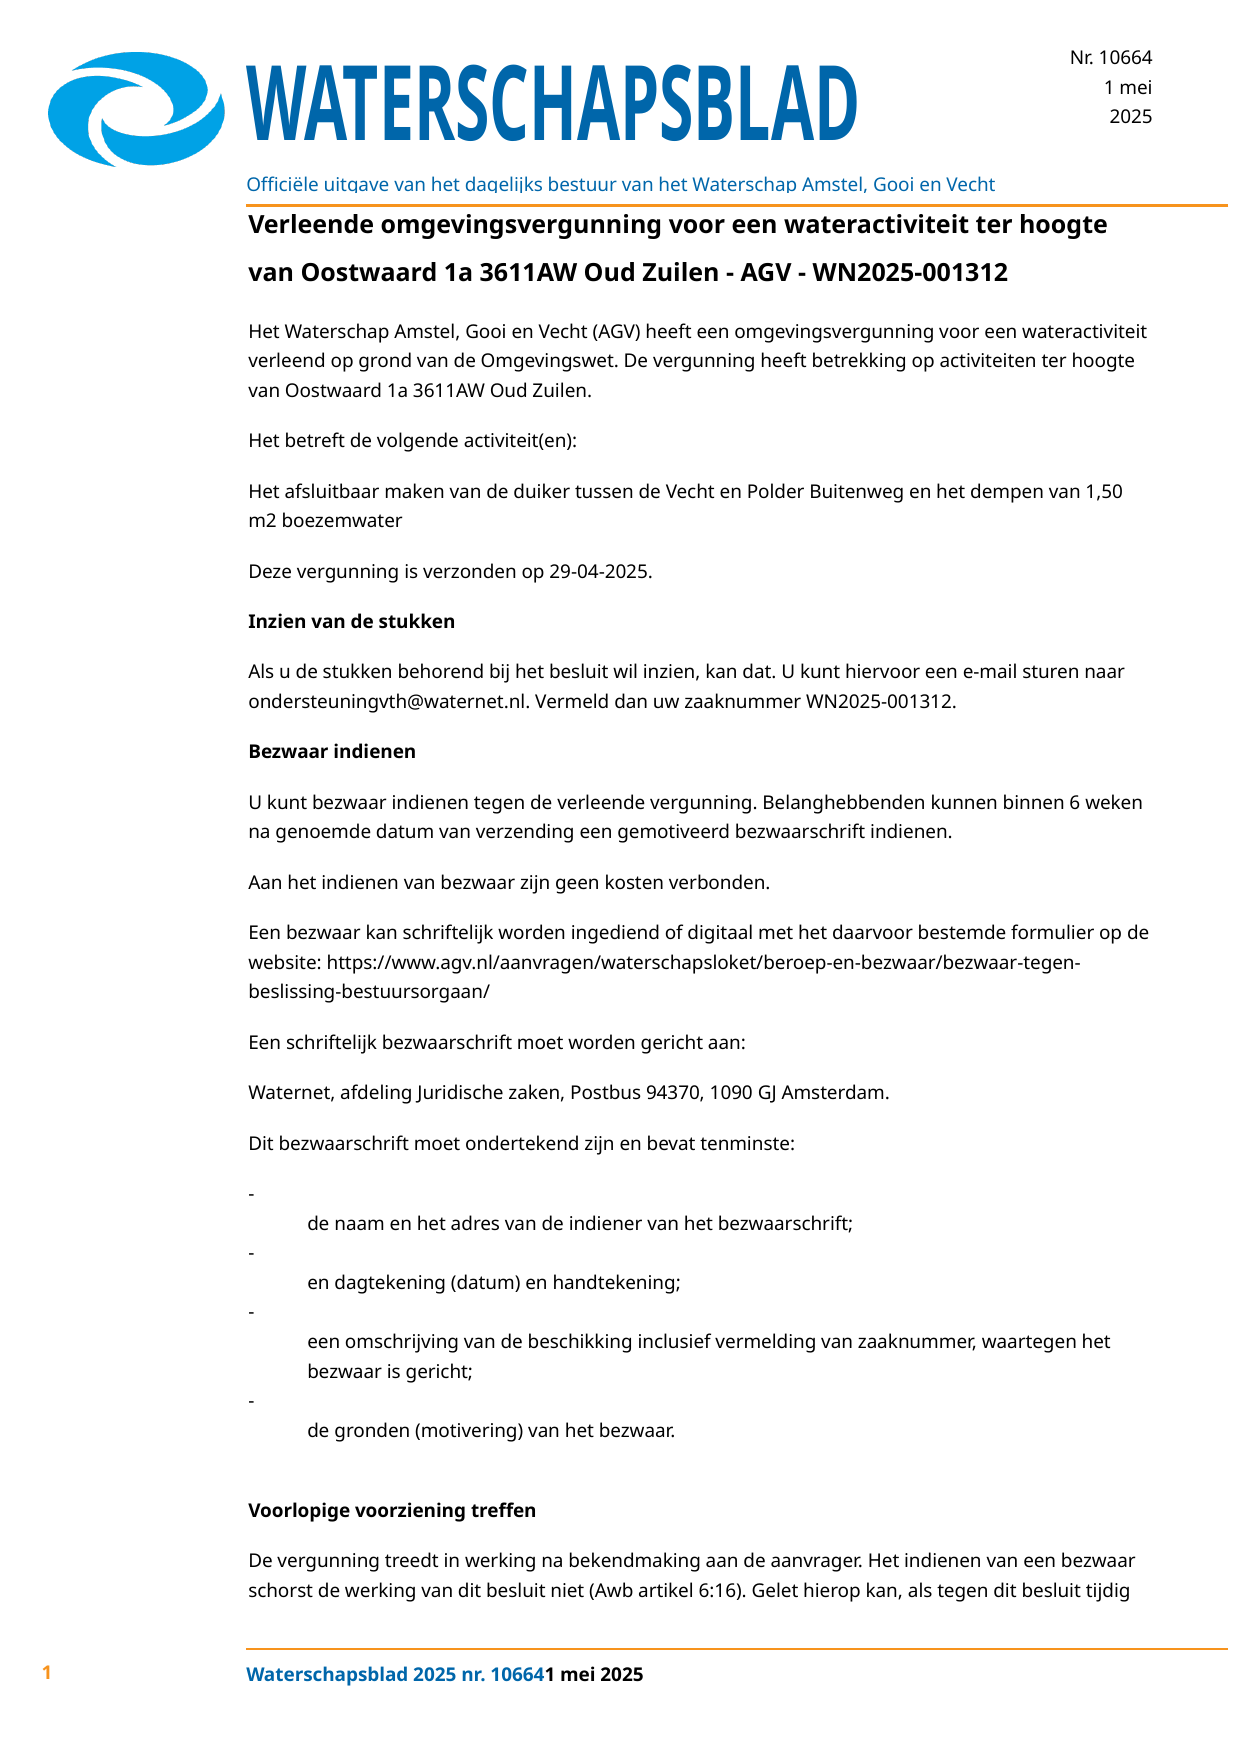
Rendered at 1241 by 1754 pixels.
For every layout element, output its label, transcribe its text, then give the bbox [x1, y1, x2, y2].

list de gronden (motivering) van het bezwaar. [248, 1417, 1152, 1443]
text Een bezwaar kan schriftelijk worden ingediend of digitaal met het daarvoor bestemde formulier op de website: https://www.agv.nl/aanvragen/waterschapsloket/beroep-en-bezwaar/bezwaar-tegen-beslissing-bestuursorgaan/ [248, 919, 1152, 1004]
text Inzien van de stukken [248, 608, 1152, 634]
text Verleende omgevingsvergunning voor een wateractiviteit ter hoogte van Oostwaard 1a 3611AW Oud Zuilen - AGV - WN2025-001312 [248, 207, 1152, 288]
text Dit bezwaarschrift moet ondertekend zijn en bevat tenminste: [248, 1130, 1152, 1156]
list een omschrijving van de beschikking inclusief vermelding van zaaknummer, waartegen het bezwaar is gericht; [248, 1328, 1152, 1384]
list de naam en het adres van de indiener van het bezwaarschrift; [248, 1210, 1152, 1236]
text Voorlopige voorziening treffen [248, 1497, 1152, 1523]
text Een schriftelijk bezwaarschrift moet worden gericht aan: [248, 1029, 1152, 1055]
text Het betreft de volgende activiteit(en): [248, 427, 1152, 453]
text Het Waterschap Amstel, Gooi en Vecht (AGV) heeft een omgevingsvergunning voor een wateractiviteit verleend op grond van de Omgevingswet. De vergunning heeft betrekking op activiteiten ter hoogte van Oostwaard 1a 3611AW Oud Zuilen. [248, 318, 1152, 403]
text De vergunning treedt in werking na bekendmaking aan de aanvrager. Het indienen van een bezwaar schorst de werking van dit besluit niet (Awb artikel 6:16). Gelet hierop kan, als tegen dit besluit tijdig [248, 1547, 1152, 1603]
text Waternet, afdeling Juridische zaken, Postbus 94370, 1090 GJ Amsterdam. [248, 1079, 1152, 1105]
text U kunt bezwaar indienen tegen de verleende vergunning. Belanghebbenden kunnen binnen 6 weken na genoemde datum van verzending een gemotiveerd bezwaarschrift indienen. [248, 789, 1152, 844]
text Bezwaar indienen [248, 739, 1152, 764]
text Aan het indienen van bezwaar zijn geen kosten verbonden. [248, 869, 1152, 895]
list en dagtekening (datum) en handtekening; [248, 1269, 1152, 1295]
picture [41, 47, 231, 172]
text Als u de stukken behorend bij het besluit wil inzien, kan dat. U kunt hiervoor een e-mail sturen naar ondersteuningvth@waternet.nl. Vermeld dan uw zaaknummer WN2025-001312. [248, 659, 1152, 714]
text Het afsluitbaar maken van de duiker tussen de Vecht en Polder Buitenweg en het dempen van 1,50 m2 boezemwater [248, 478, 1152, 533]
text Deze vergunning is verzonden op 29-04-2025. [248, 558, 1152, 584]
